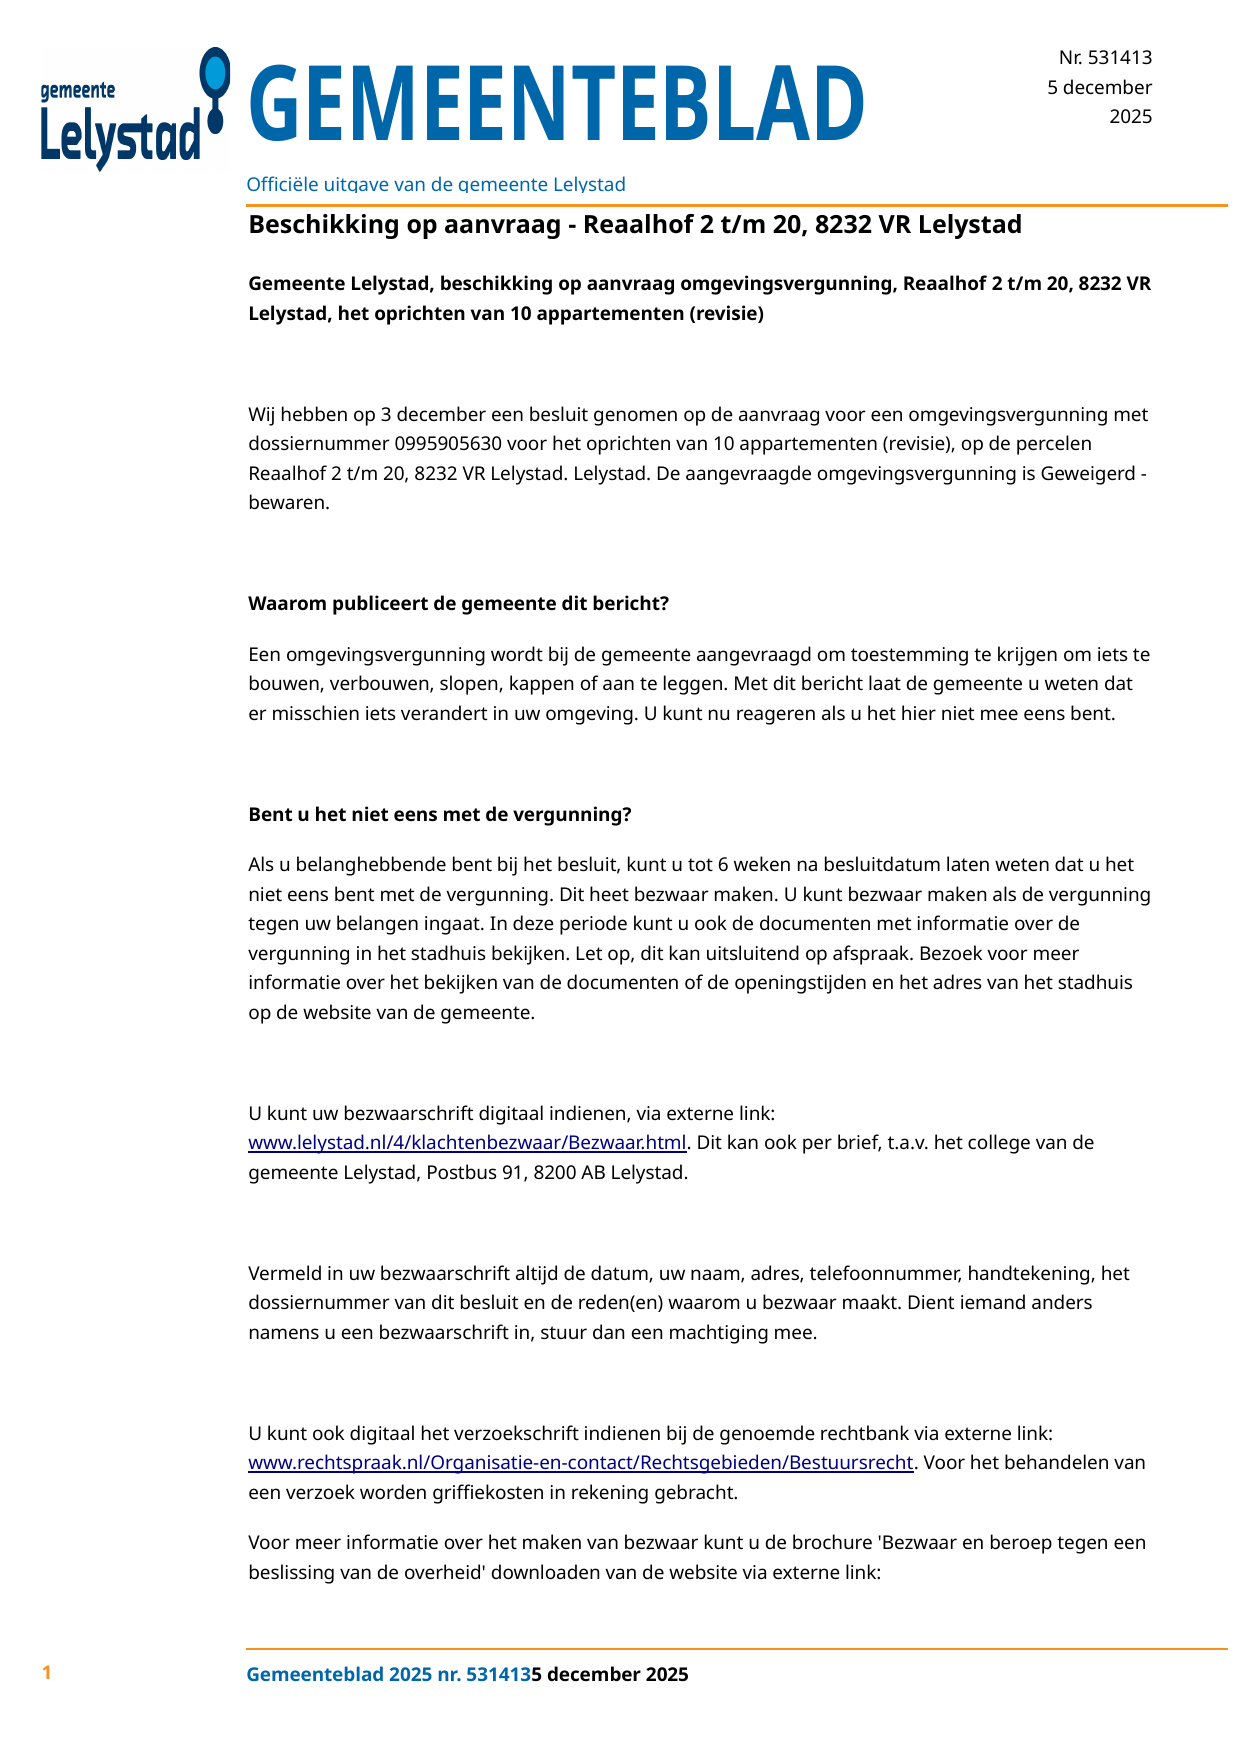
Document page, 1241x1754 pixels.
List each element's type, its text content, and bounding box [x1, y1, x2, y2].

text Waarom publiceert de gemeente dit bericht? [248, 590, 1152, 616]
picture [41, 47, 231, 172]
text U kunt uw bezwaarschrift digitaal indienen, via externe link: www.lelystad.nl/4/klachtenbezwaar/Bezwaar.html. Dit kan ook per brief, t.a.v. het college van de gemeente Lelystad, Postbus 91, 8200 AB Lelystad. [248, 1100, 1152, 1185]
text Een omgevingsvergunning wordt bij de gemeente aangevraagd om toestemming te krijgen om iets te bouwen, verbouwen, slopen, kappen of aan te leggen. Met dit bericht laat de gemeente u weten dat er misschien iets verandert in uw omgeving. U kunt nu reageren als u het hier niet mee eens bent. [248, 641, 1152, 726]
text Gemeente Lelystad, beschikking op aanvraag omgevingsvergunning, Reaalhof 2 t/m 20, 8232 VR Lelystad, het oprichten van 10 appartementen (revisie) [248, 270, 1152, 326]
text Voor meer informatie over het maken van bezwaar kunt u de brochure 'Bezwaar en beroep tegen een beslissing van de overheid' downloaden van de website via externe link: [248, 1529, 1152, 1585]
text Wij hebben op 3 december een besluit genomen op de aanvraag voor een omgevingsvergunning met dossiernummer 0995905630 voor het oprichten van 10 appartementen (revisie), op de percelen Reaalhof 2 t/m 20, 8232 VR Lelystad. Lelystad. De aangevraagde omgevingsvergunning is Geweigerd - bewaren. [248, 401, 1152, 515]
text Bent u het niet eens met de vergunning? [248, 801, 1152, 826]
text Als u belanghebbende bent bij het besluit, kunt u tot 6 weken na besluitdatum laten weten dat u het niet eens bent met de vergunning. Dit heet bezwaar maken. U kunt bezwaar maken als de vergunning tegen uw belangen ingaat. In deze periode kunt u ook de documenten met informatie over de vergunning in het stadhuis bekijken. Let op, dit kan uitsluitend op afspraak. Bezoek voor meer informatie over het bekijken van de documenten of de openingstijden en het adres van het stadhuis op de website van de gemeente. [248, 851, 1152, 1025]
text Vermeld in uw bezwaarschrift altijd de datum, uw naam, adres, telefoonnummer, handtekening, het dossiernummer van dit besluit en de reden(en) waarom u bezwaar maakt. Dient iemand anders namens u een bezwaarschrift in, stuur dan een machtiging mee. [248, 1260, 1152, 1345]
text Beschikking op aanvraag - Reaalhof 2 t/m 20, 8232 VR Lelystad [248, 207, 1152, 241]
text U kunt ook digitaal het verzoekschrift indienen bij de genoemde rechtbank via externe link: www.rechtspraak.nl/Organisatie-en-contact/Rechtsgebieden/Bestuursrecht. Voor het behandelen van een verzoek worden griffiekosten in rekening gebracht. [248, 1420, 1152, 1505]
